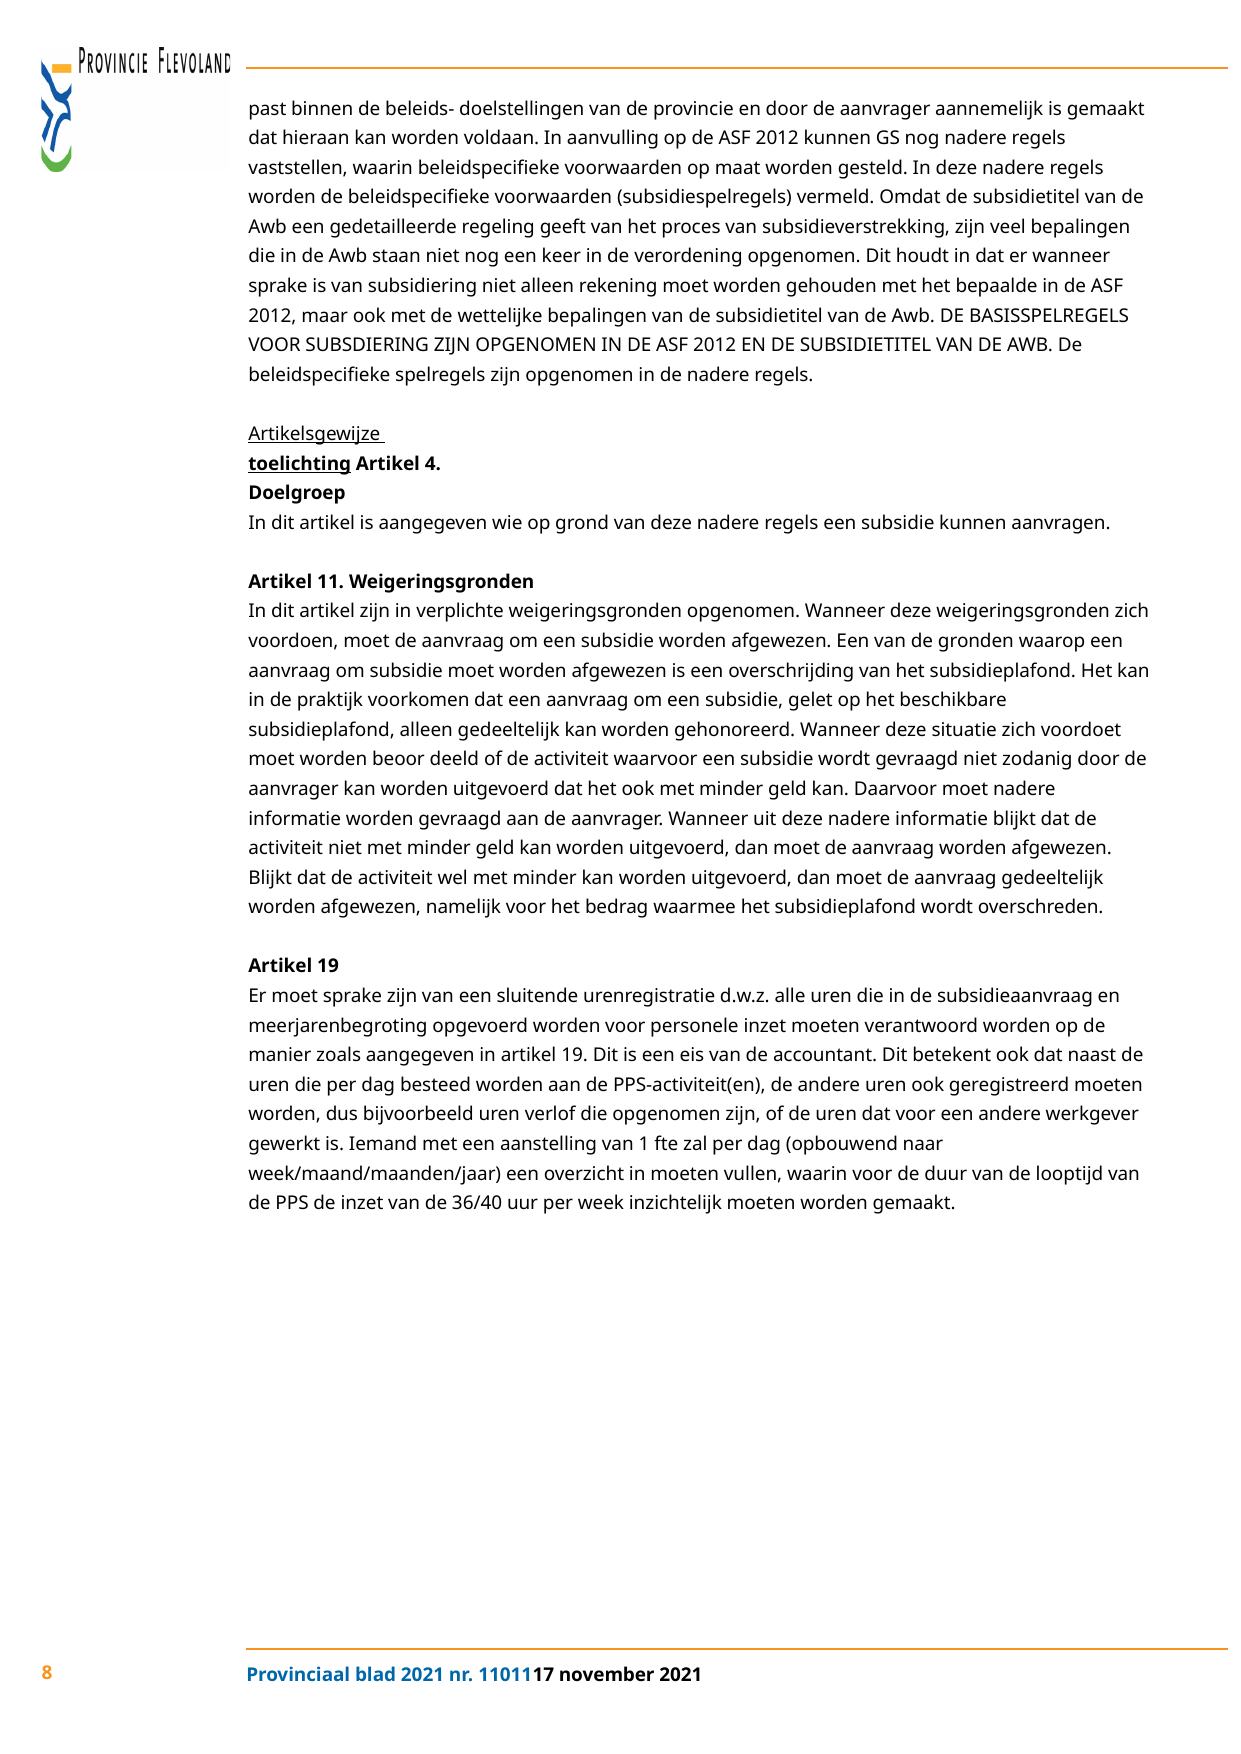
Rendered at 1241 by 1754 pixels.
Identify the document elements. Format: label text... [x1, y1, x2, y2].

text Er moet sprake zijn van een sluitende urenregistratie d.w.z. alle uren die in de subsidieaanvraag en meerjarenbegroting opgevoerd worden voor personele inzet moeten verantwoord worden op de manier zoals aangegeven in artikel 19. Dit is een eis van de accountant. Dit betekent ook dat naast de uren die per dag besteed worden aan de PPS-activiteit(en), de andere uren ook geregistreerd moeten worden, dus bijvoorbeeld uren verlof die opgenomen zijn, of de uren dat voor een andere werkgever gewerkt is. Iemand met een aanstelling van 1 fte zal per dag (opbouwend naar week/maand/maanden/jaar) een overzicht in moeten vullen, waarin voor de duur van de looptijd van de PPS de inzet van de 36/40 uur per week inzichtelijk moeten worden gemaakt. [248, 982, 1152, 1215]
picture [41, 47, 231, 172]
text toelichting Artikel 4. [248, 450, 1152, 476]
text Artikelsgewijze [248, 420, 1152, 446]
text In dit artikel is aangegeven wie op grond van deze nadere regels een subsidie kunnen aanvragen. [248, 509, 1152, 535]
text Artikel 11. Weigeringsgronden [248, 568, 1152, 594]
text Artikel 19 [248, 953, 1152, 978]
text Doelgroep [248, 479, 1152, 505]
text past binnen de beleids- doelstellingen van de provincie en door de aanvrager aannemelijk is gemaakt dat hieraan kan worden voldaan. In aanvulling op de ASF 2012 kunnen GS nog nadere regels vaststellen, waarin beleidspecifieke voorwaarden op maat worden gesteld. In deze nadere regels worden de beleidspecifieke voorwaarden (subsidiespelregels) vermeld. Omdat de subsidietitel van de Awb een gedetailleerde regeling geeft van het proces van subsidieverstrekking, zijn veel bepalingen die in de Awb staan niet nog een keer in de verordening opgenomen. Dit houdt in dat er wanneer sprake is van subsidiering niet alleen rekening moet worden gehouden met het bepaalde in de ASF 2012, maar ook met de wettelijke bepalingen van de subsidietitel van de Awb. DE BASISSPELREGELS VOOR SUBSDIERING ZIJN OPGENOMEN IN DE ASF 2012 EN DE SUBSIDIETITEL VAN DE AWB. De beleidspecifieke spelregels zijn opgenomen in de nadere regels. [248, 95, 1152, 387]
text In dit artikel zijn in verplichte weigeringsgronden opgenomen. Wanneer deze weigeringsgronden zich voordoen, moet de aanvraag om een subsidie worden afgewezen. Een van de gronden waarop een aanvraag om subsidie moet worden afgewezen is een overschrijding van het subsidieplafond. Het kan in de praktijk voorkomen dat een aanvraag om een subsidie, gelet op het beschikbare subsidieplafond, alleen gedeeltelijk kan worden gehonoreerd. Wanneer deze situatie zich voordoet moet worden beoor deeld of de activiteit waarvoor een subsidie wordt gevraagd niet zodanig door de aanvrager kan worden uitgevoerd dat het ook met minder geld kan. Daarvoor moet nadere informatie worden gevraagd aan de aanvrager. Wanneer uit deze nadere informatie blijkt dat de activiteit niet met minder geld kan worden uitgevoerd, dan moet de aanvraag worden afgewezen. Blijkt dat de activiteit wel met minder kan worden uitgevoerd, dan moet de aanvraag gedeeltelijk worden afgewezen, namelijk voor het bedrag waarmee het subsidieplafond wordt overschreden. [248, 598, 1152, 919]
